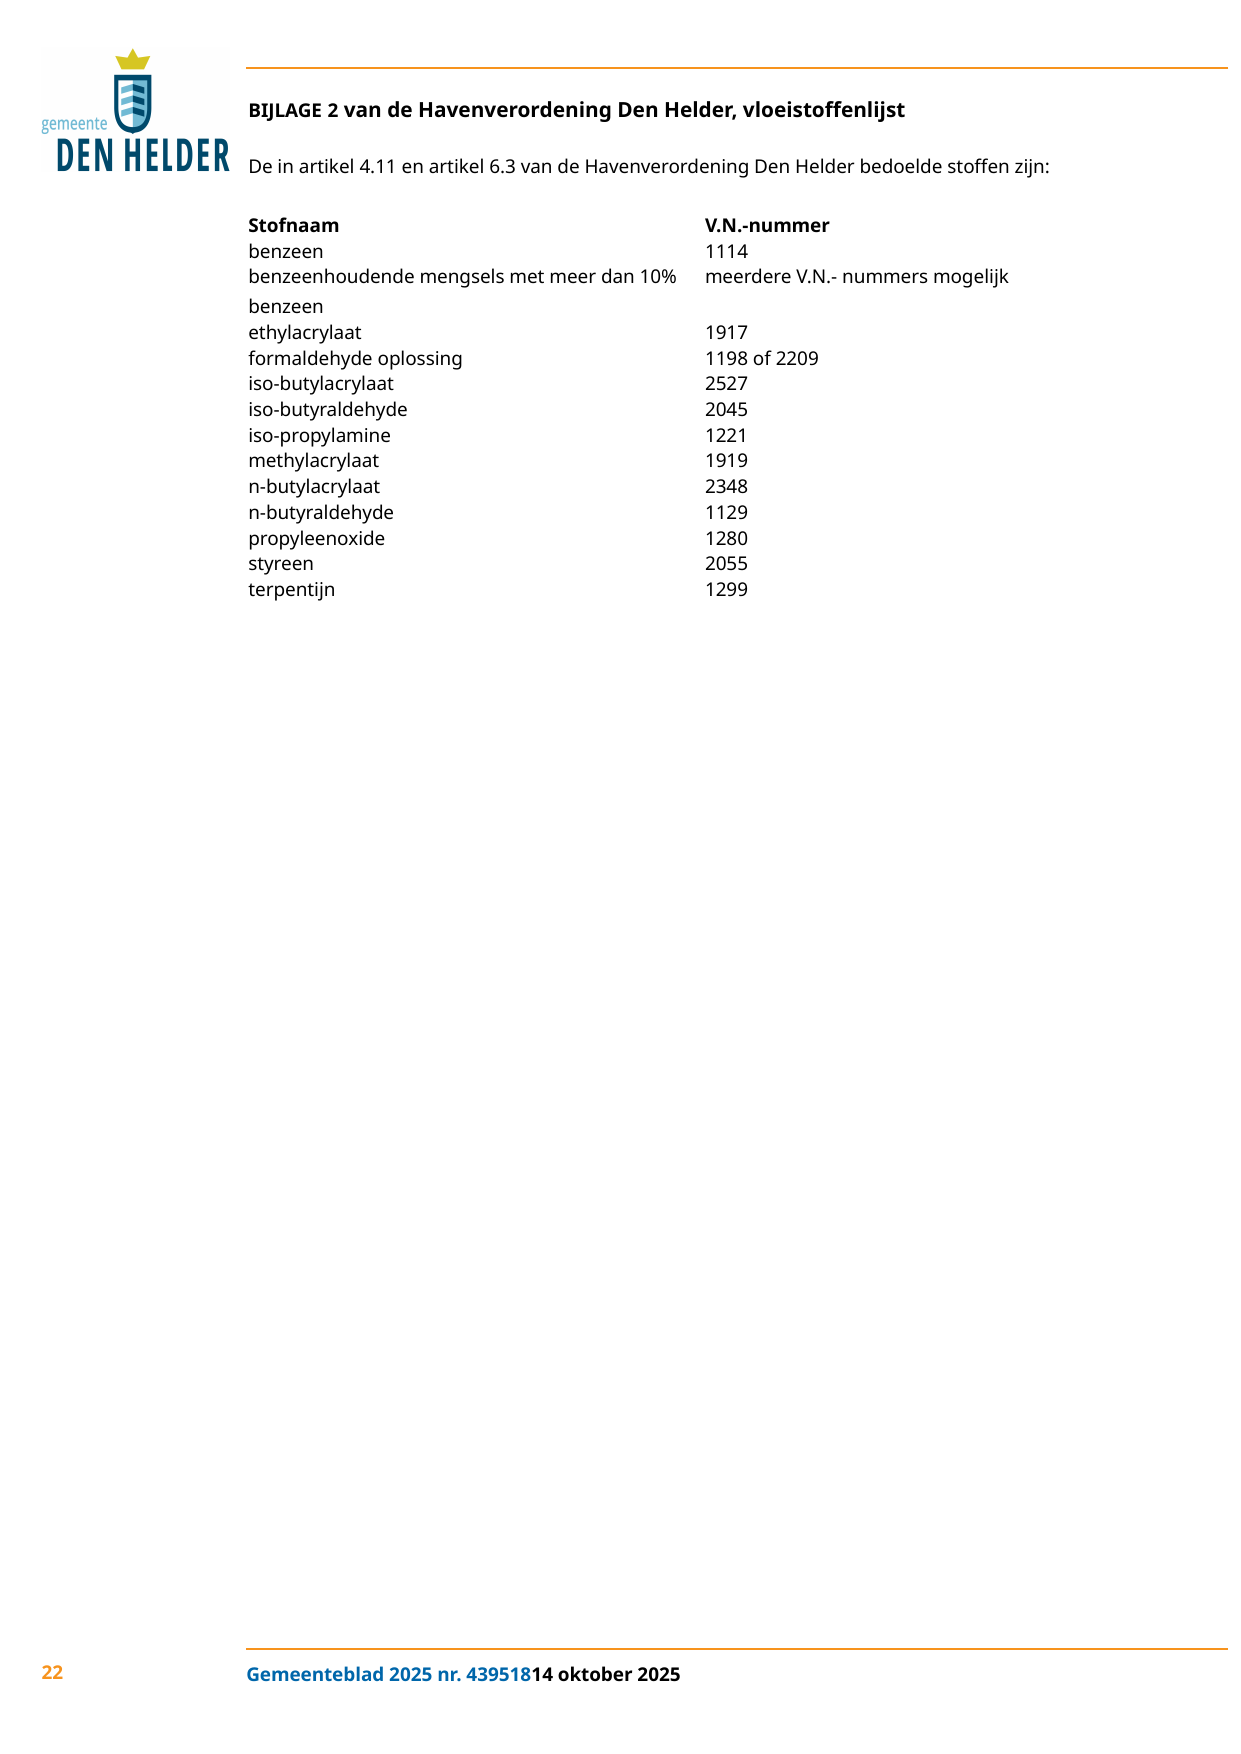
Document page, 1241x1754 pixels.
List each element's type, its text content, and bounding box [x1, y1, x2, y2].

picture [100, 154, 106, 172]
table_cell 2527 [705, 370, 1152, 396]
table_cell 2045 [705, 396, 1152, 422]
table_cell propyleenoxide [248, 525, 705, 551]
table_cell methylacrylaat [248, 448, 705, 473]
picture [182, 144, 187, 165]
table_cell formaldehyde oplossing [248, 345, 705, 370]
table_cell iso-butylacrylaat [248, 370, 705, 396]
text BIJLAGE 2 van de Havenverordening Den Helder, vloeistoffenlijst [248, 95, 1152, 123]
table_cell n-butylacrylaat [248, 473, 705, 499]
text De in artikel 4.11 en artikel 6.3 van de Havenverordening Den Helder bedoelde stoffen zijn: [248, 153, 1152, 179]
table_cell meerdere V.N.- nummers mogelijk [705, 264, 1152, 319]
table_cell 1919 [705, 448, 1152, 473]
table_cell 1129 [705, 499, 1152, 525]
picture [63, 144, 68, 165]
table_cell n-butyraldehyde [248, 499, 705, 525]
table_cell 1917 [705, 319, 1152, 345]
table_header V.N.-nummer [705, 212, 1152, 238]
table_cell iso-propylamine [248, 422, 705, 448]
table_cell benzeen [248, 238, 705, 264]
table_cell benzeenhoudende mengsels met meer dan 10% benzeen [248, 264, 705, 319]
table_cell iso-butyraldehyde [248, 396, 705, 422]
table_cell 1299 [705, 576, 1152, 602]
table_cell ethylacrylaat [248, 319, 705, 345]
table_cell 1221 [705, 422, 1152, 448]
table_cell styreen [248, 551, 705, 576]
table_cell 2348 [705, 473, 1152, 499]
picture [220, 160, 224, 172]
table_header Stofnaam [248, 212, 705, 238]
table_cell 1198 of 2209 [705, 345, 1152, 370]
table_cell 1114 [705, 238, 1152, 264]
picture [130, 157, 135, 172]
table_cell 1280 [705, 525, 1152, 551]
table_cell 2055 [705, 551, 1152, 576]
picture [41, 47, 231, 172]
table_cell terpentijn [248, 576, 705, 602]
